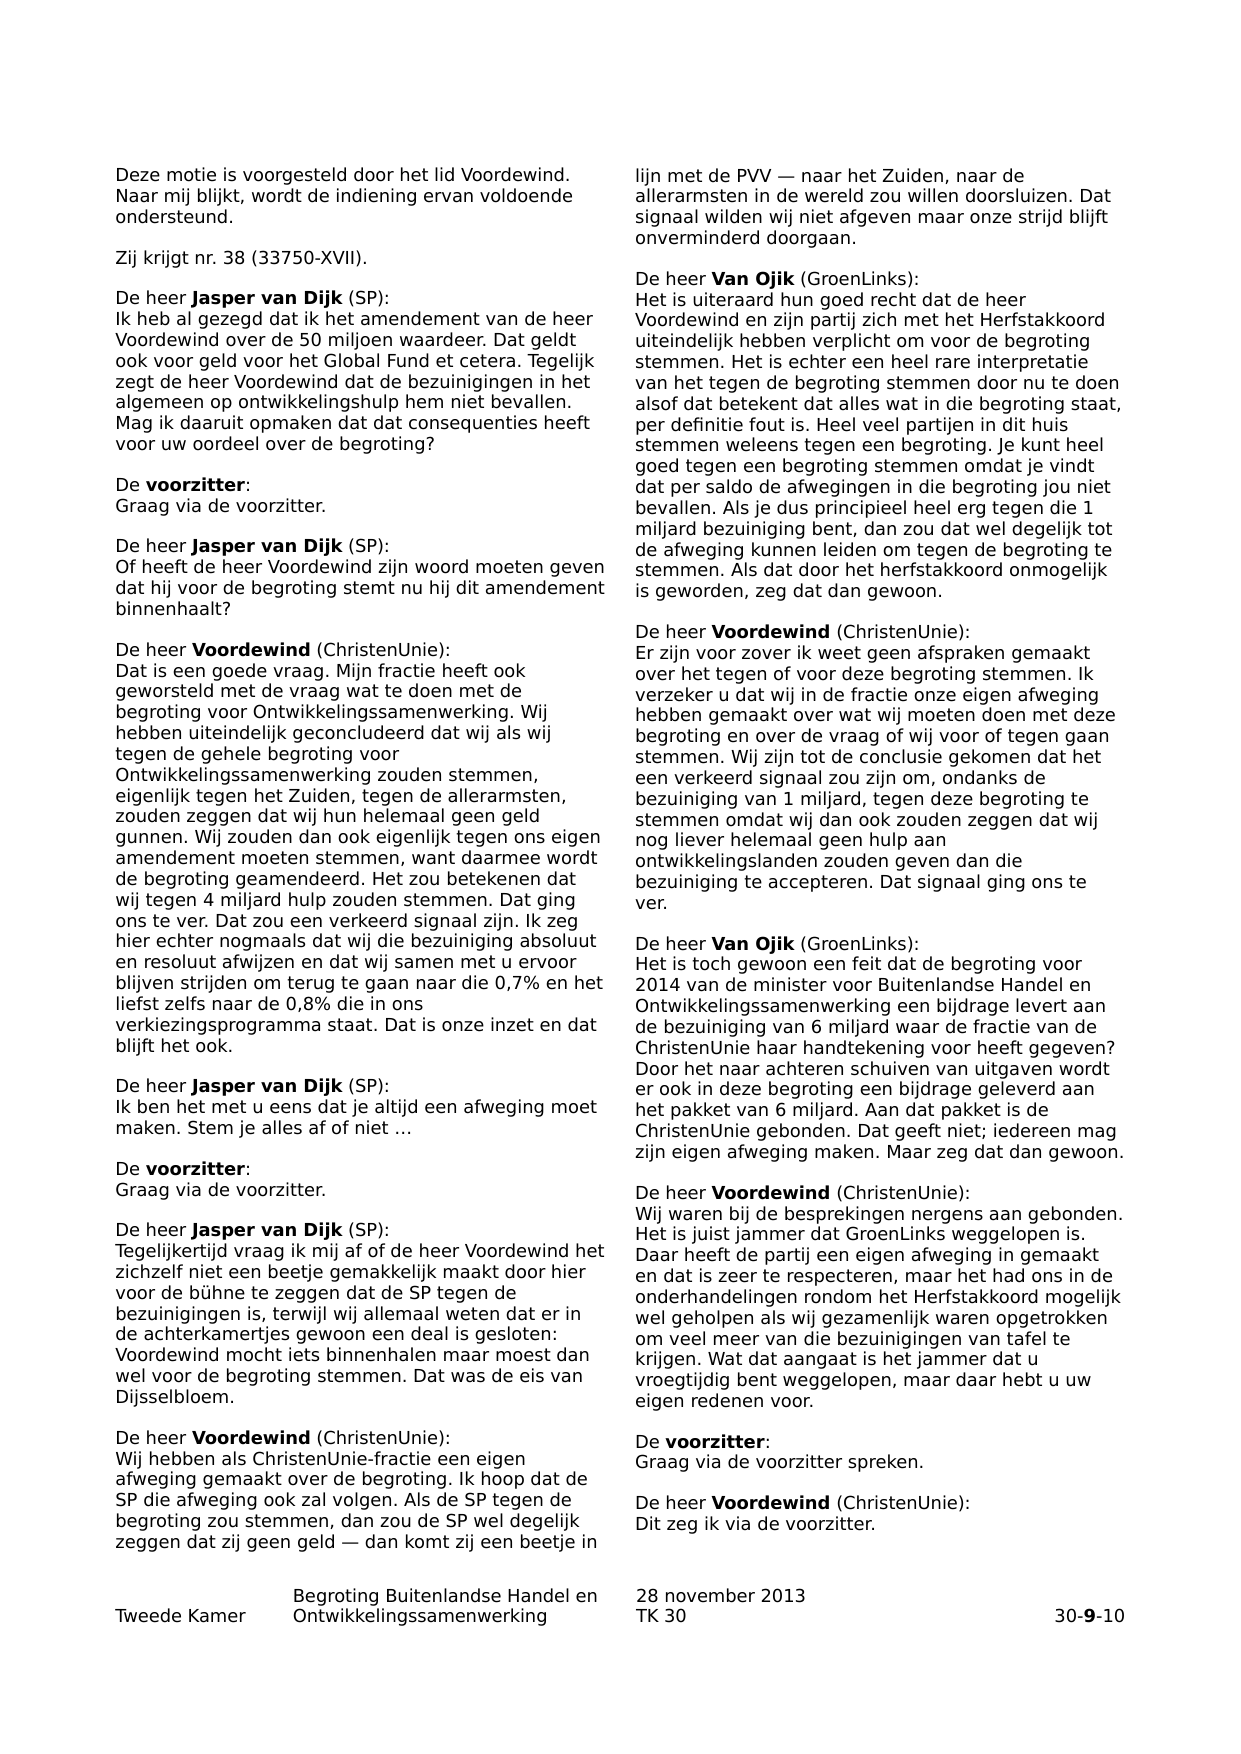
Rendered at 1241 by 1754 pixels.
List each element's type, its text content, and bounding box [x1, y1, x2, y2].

text De heer Voordewind (ChristenUnie): [115, 639, 605, 660]
text Ik heb al gezegd dat ik het amendement van de heer Voordewind over de 50 miljoen waardeer. Dat geldt ook voor geld voor het Global Fund et cetera. Tegelijk zegt de heer Voordewind dat de bezuinigingen in het algemeen op ontwikkelingshulp hem niet bevallen. Mag ik daaruit opmaken dat dat consequenties heeft voor uw oordeel over de begroting? [115, 309, 605, 455]
text Wij hebben als ChristenUnie-fractie een eigen afweging gemaakt over de begroting. Ik hoop dat de SP die afweging ook zal volgen. Als de SP tegen de begroting zou stemmen, dan zou de SP wel degelijk zeggen dat zij geen geld — dan komt zij een beetje in [115, 1448, 605, 1552]
text De voorzitter: [115, 475, 605, 496]
text Wij waren bij de besprekingen nergens aan gebonden. Het is juist jammer dat GroenLinks weggelopen is. Daar heeft de partij een eigen afweging in gemaakt en dat is zeer te respecteren, maar het had ons in de onderhandelingen rondom het Herfstakkoord mogelijk wel geholpen als wij gezamenlijk waren opgetrokken om veel meer van die bezuinigingen van tafel te krijgen. Wat dat aangaat is het jammer dat u vroegtijdig bent weggelopen, maar daar hebt u uw eigen redenen voor. [635, 1203, 1125, 1412]
text De voorzitter: [115, 1158, 605, 1179]
text De heer Jasper van Dijk (SP): [115, 536, 605, 557]
text De heer Voordewind (ChristenUnie): [115, 1427, 605, 1448]
text Graag via de voorzitter. [115, 1179, 605, 1200]
text lijn met de PVV — naar het Zuiden, naar de allerarmsten in de wereld zou willen doorsluizen. Dat signaal wilden wij niet afgeven maar onze strijd blijft onverminderd doorgaan. [635, 165, 1125, 249]
text Graag via de voorzitter. [115, 496, 605, 516]
text De heer Jasper van Dijk (SP): [115, 1076, 605, 1097]
text Tegelijkertijd vraag ik mij af of de heer Voordewind het zichzelf niet een beetje gemakkelijk maakt door hier voor de bühne te zeggen dat de SP tegen de bezuinigingen is, terwijl wij allemaal weten dat er in de achterkamertjes gewoon een deal is gesloten: Voordewind mocht iets binnenhalen maar moest dan wel voor de begroting stemmen. Dat was de eis van Dijsselbloem. [115, 1241, 605, 1407]
text Of heeft de heer Voordewind zijn woord moeten geven dat hij voor de begroting stemt nu hij dit amendement binnenhaalt? [115, 557, 605, 619]
text Graag via de voorzitter spreken. [635, 1452, 1125, 1473]
text Er zijn voor zover ik weet geen afspraken gemaakt over het tegen of voor deze begroting stemmen. Ik verzeker u dat wij in de fractie onze eigen afweging hebben gemaakt over wat wij moeten doen met deze begroting en over de vraag of wij voor of tegen gaan stemmen. Wij zijn tot de conclusie gekomen dat het een verkeerd signaal zou zijn om, ondanks de bezuiniging van 1 miljard, tegen deze begroting te stemmen omdat wij dan ook zouden zeggen dat wij nog liever helemaal geen hulp aan ontwikkelingslanden zouden geven dan die bezuiniging te accepteren. Dat signaal ging ons te ver. [635, 643, 1125, 913]
text Dit zeg ik via de voorzitter. [635, 1514, 1125, 1535]
text De heer Van Ojik (GroenLinks): [635, 933, 1125, 954]
text De heer Jasper van Dijk (SP): [115, 288, 605, 309]
text Het is toch gewoon een feit dat de begroting voor 2014 van de minister voor Buitenlandse Handel en Ontwikkelingssamenwerking een bijdrage levert aan de bezuiniging van 6 miljard waar de fractie van de ChristenUnie haar handtekening voor heeft gegeven? Door het naar achteren schuiven van uitgaven wordt er ook in deze begroting een bijdrage geleverd aan het pakket van 6 miljard. Aan dat pakket is de ChristenUnie gebonden. Dat geeft niet; iedereen mag zijn eigen afweging maken. Maar zeg dat dan gewoon. [635, 954, 1125, 1162]
text De heer Van Ojik (GroenLinks): [635, 269, 1125, 289]
text De heer Voordewind (ChristenUnie): [635, 622, 1125, 643]
text De heer Voordewind (ChristenUnie): [635, 1182, 1125, 1203]
text Het is uiteraard hun goed recht dat de heer Voordewind en zijn partij zich met het Herfstakkoord uiteindelijk hebben verplicht om voor de begroting stemmen. Het is echter een heel rare interpretatie van het tegen de begroting stemmen door nu te doen alsof dat betekent dat alles wat in die begroting staat, per definitie fout is. Heel veel partijen in dit huis stemmen weleens tegen een begroting. Je kunt heel goed tegen een begroting stemmen omdat je vindt dat per saldo de afwegingen in die begroting jou niet bevallen. Als je dus principieel heel erg tegen die 1 miljard bezuiniging bent, dan zou dat wel degelijk tot de afweging kunnen leiden om tegen de begroting te stemmen. Als dat door het herfstakkoord onmogelijk is geworden, zeg dat dan gewoon. [635, 289, 1125, 602]
text Zij krijgt nr. 38 (33750-XVII). [115, 247, 605, 268]
text Dat is een goede vraag. Mijn fractie heeft ook geworsteld met de vraag wat te doen met de begroting voor Ontwikkelingssamenwerking. Wij hebben uiteindelijk geconcludeerd dat wij als wij tegen de gehele begroting voor Ontwikkelingssamenwerking zouden stemmen, eigenlijk tegen het Zuiden, tegen de allerarmsten, zouden zeggen dat wij hun helemaal geen geld gunnen. Wij zouden dan ook eigenlijk tegen ons eigen amendement moeten stemmen, want daarmee wordt de begroting geamendeerd. Het zou betekenen dat wij tegen 4 miljard hulp zouden stemmen. Dat ging ons te ver. Dat zou een verkeerd signaal zijn. Ik zeg hier echter nogmaals dat wij die bezuiniging absoluut en resoluut afwijzen en dat wij samen met u ervoor blijven strijden om terug te gaan naar die 0,7% en het liefst zelfs naar de 0,8% die in ons verkiezingsprogramma staat. Dat is onze inzet en dat blijft het ook. [115, 660, 605, 1056]
text De voorzitter: [635, 1432, 1125, 1452]
text De heer Jasper van Dijk (SP): [115, 1220, 605, 1241]
text Deze motie is voorgesteld door het lid Voordewind. Naar mij blijkt, wordt de indiening ervan voldoende ondersteund. [115, 165, 605, 227]
text De heer Voordewind (ChristenUnie): [635, 1493, 1125, 1514]
text Ik ben het met u eens dat je altijd een afweging moet maken. Stem je alles af of niet … [115, 1097, 605, 1138]
